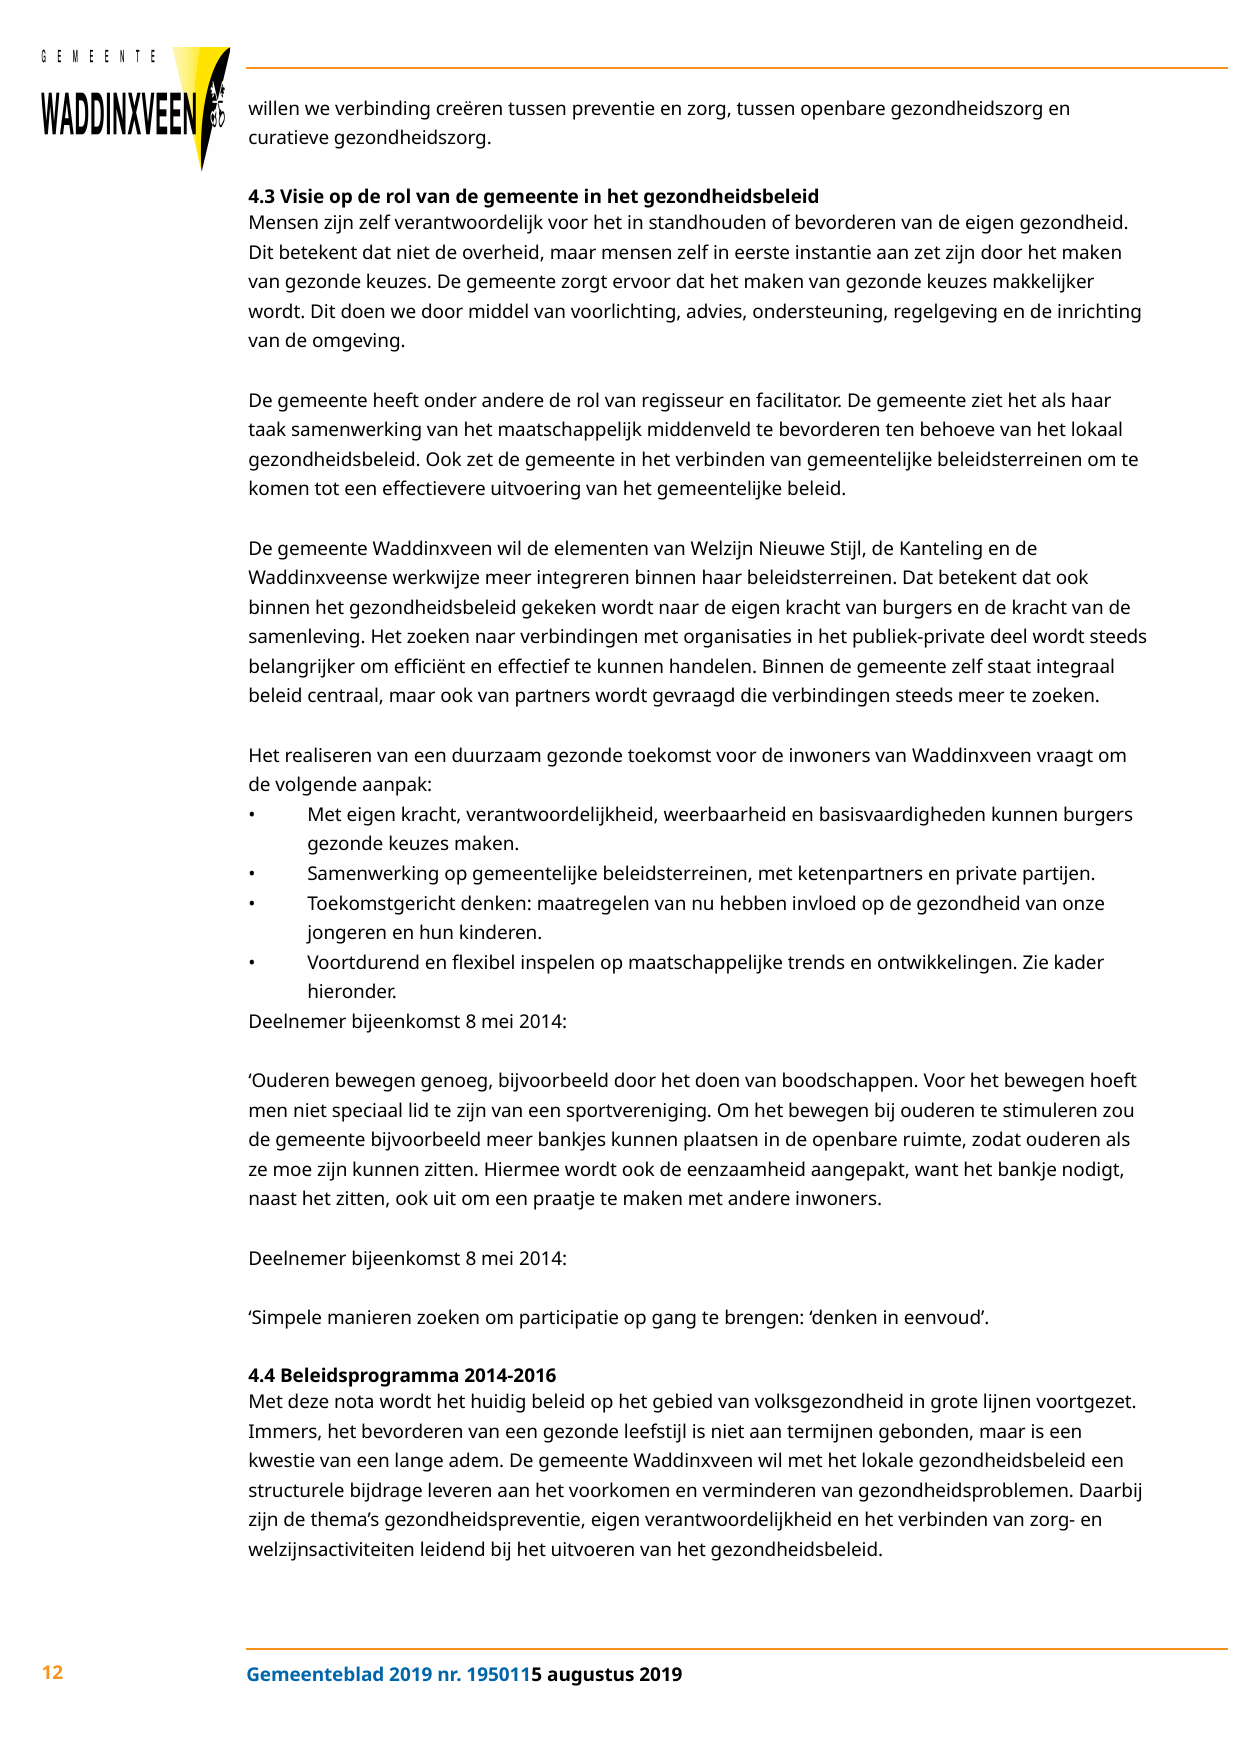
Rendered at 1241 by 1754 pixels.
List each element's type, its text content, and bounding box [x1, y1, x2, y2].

text 4.3 Visie op de rol van de gemeente in het gezondheidsbeleid [248, 183, 1152, 209]
picture [41, 47, 231, 172]
text Met deze nota wordt het huidig beleid op het gebied van volksgezondheid in grote lijnen voortgezet. Immers, het bevorderen van een gezonde leefstijl is niet aan termijnen gebonden, maar is een kwestie van een lange adem. De gemeente Waddinxveen wil met het lokale gezondheidsbeleid een structurele bijdrage leveren aan het voorkomen en verminderen van gezondheidsproblemen. Daarbij zijn de thema’s gezondheidspreventie, eigen verantwoordelijkheid en het verbinden van zorg- en welzijnsactiviteiten leidend bij het uitvoeren van het gezondheidsbeleid. [248, 1388, 1152, 1562]
text 4.4 Beleidsprogramma 2014-2016 [248, 1362, 1152, 1388]
text Het realiseren van een duurzaam gezonde toekomst voor de inwoners van Waddinxveen vraagt om de volgende aanpak: [248, 742, 1152, 797]
text Dit betekent dat niet de overheid, maar mensen zelf in eerste instantie aan zet zijn door het maken van gezonde keuzes. De gemeente zorgt ervoor dat het maken van gezonde keuzes makkelijker wordt. Dit doen we door middel van voorlichting, advies, ondersteuning, regelgeving en de inrichting van de omgeving. [248, 239, 1152, 353]
table_header Deelnemer bijeenkomst 8 mei 2014: ‘Ouderen bewegen genoeg, bijvoorbeeld door het doen van boodschappen. Voor het bewegen hoeft men niet speciaal lid te zijn van een sportvereniging. Om het bewegen bij ouderen te stimuleren zou de gemeente bijvoorbeeld meer bankjes kunnen plaatsen in de openbare ruimte, zodat ouderen als ze moe zijn kunnen zitten. Hiermee wordt ook de eenzaamheid aangepakt, want het bankje nodigt, naast het zitten, ook uit om een praatje te maken met andere inwoners. Deelnemer bijeenkomst 8 mei 2014: ‘Simpele manieren zoeken om participatie op gang te brengen: ‘denken in eenvoud’. [248, 1008, 1152, 1330]
list Voortdurend en flexibel inspelen op maatschappelijke trends en ontwikkelingen. Zie kader hieronder. [248, 949, 1152, 1004]
list Met eigen kracht, verantwoordelijkheid, weerbaarheid en basisvaardigheden kunnen burgers gezonde keuzes maken. [248, 801, 1152, 856]
text willen we verbinding creëren tussen preventie en zorg, tussen openbare gezondheidszorg en curatieve gezondheidszorg. [248, 95, 1152, 150]
text De gemeente Waddinxveen wil de elementen van Welzijn Nieuwe Stijl, de Kanteling en de Waddinxveense werkwijze meer integreren binnen haar beleidsterreinen. Dat betekent dat ook binnen het gezondheidsbeleid gekeken wordt naar de eigen kracht van burgers en de kracht van de samenleving. Het zoeken naar verbindingen met organisaties in het publiek-private deel wordt steeds belangrijker om efficiënt en effectief te kunnen handelen. Binnen de gemeente zelf staat integraal beleid centraal, maar ook van partners wordt gevraagd die verbindingen steeds meer te zoeken. [248, 535, 1152, 708]
text Mensen zijn zelf verantwoordelijk voor het in standhouden of bevorderen van de eigen gezondheid. [248, 209, 1152, 235]
list Toekomstgericht denken: maatregelen van nu hebben invloed op de gezondheid van onze jongeren en hun kinderen. [248, 890, 1152, 945]
text De gemeente heeft onder andere de rol van regisseur en facilitator. De gemeente ziet het als haar taak samenwerking van het maatschappelijk middenveld te bevorderen ten behoeve van het lokaal gezondheidsbeleid. Ook zet de gemeente in het verbinden van gemeentelijke beleidsterreinen om te komen tot een effectievere uitvoering van het gemeentelijke beleid. [248, 387, 1152, 501]
list Samenwerking op gemeentelijke beleidsterreinen, met ketenpartners en private partijen. [248, 860, 1152, 886]
